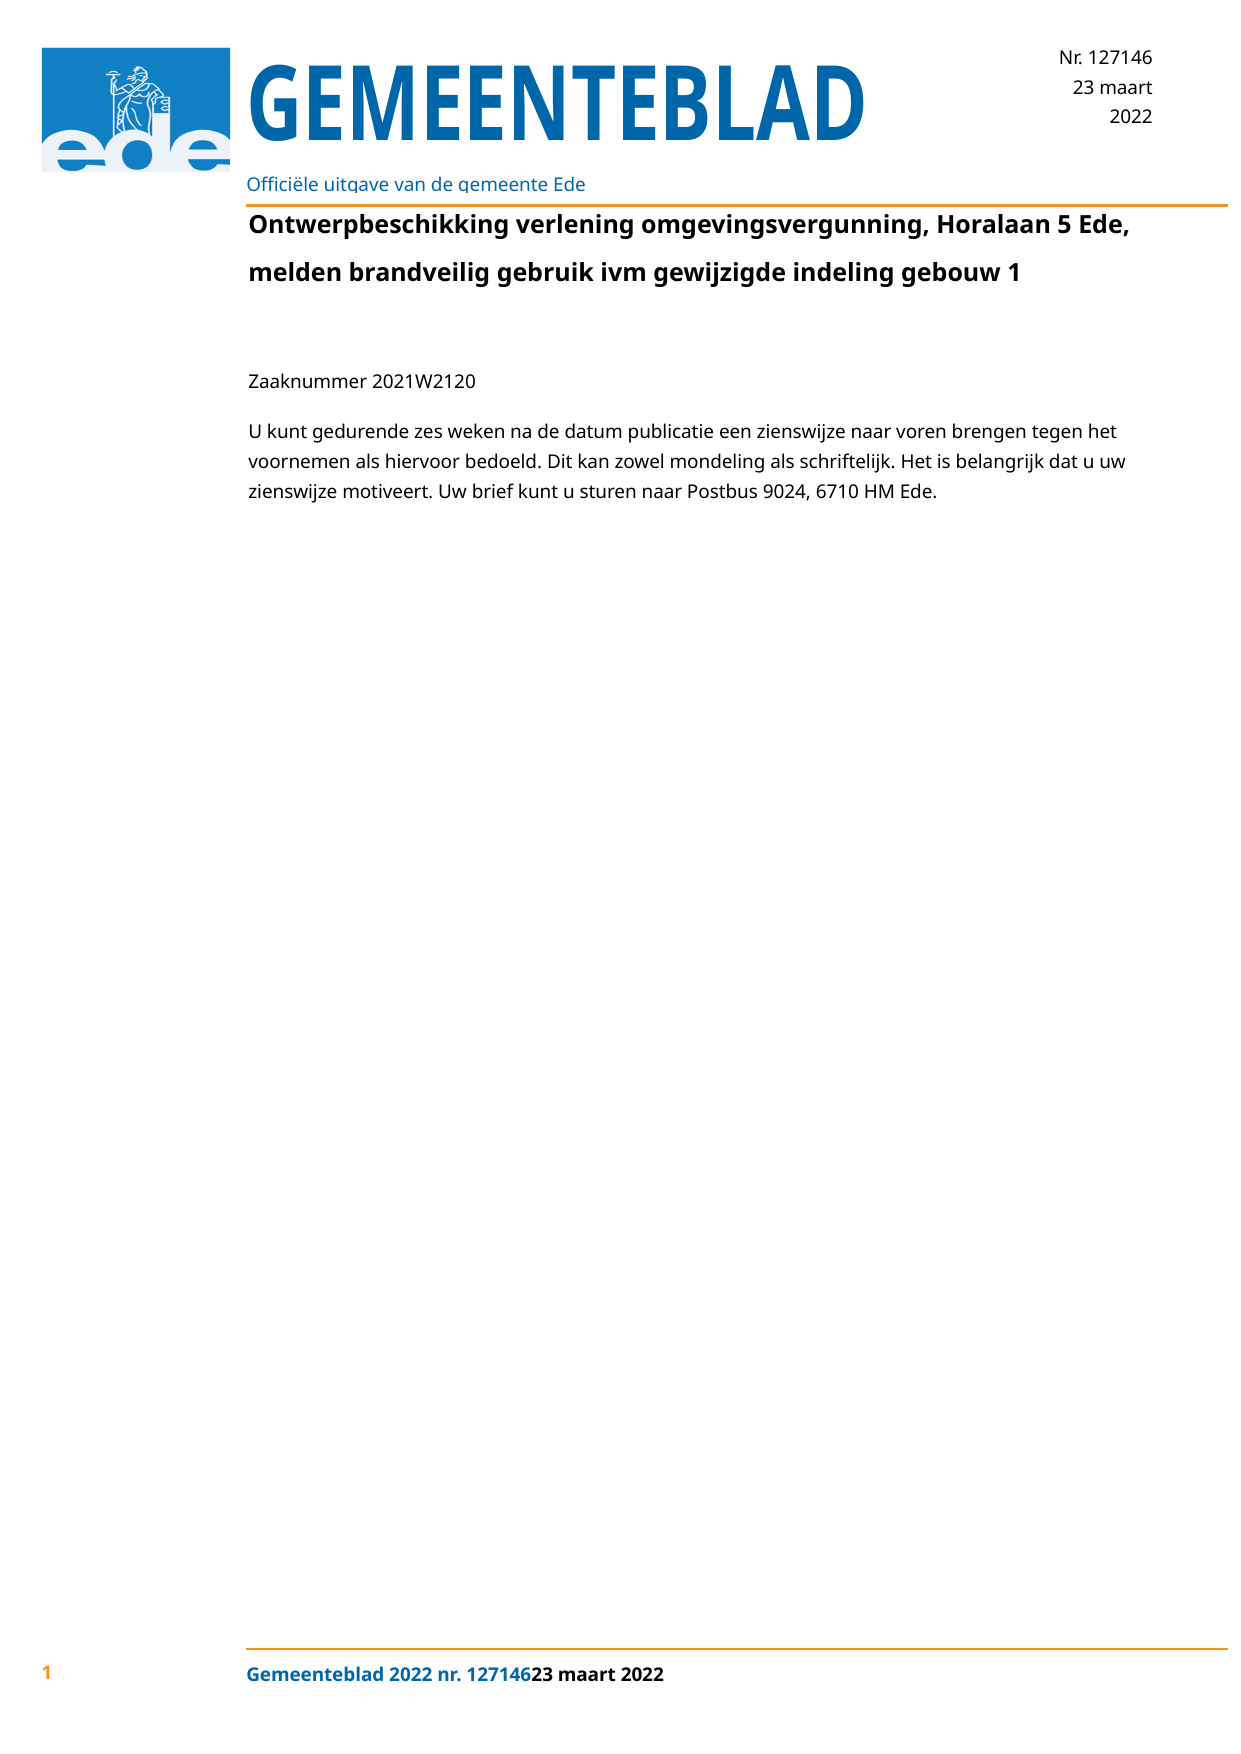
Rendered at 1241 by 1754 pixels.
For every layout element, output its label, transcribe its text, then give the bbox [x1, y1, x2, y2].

text Ontwerpbeschikking verlening omgevingsvergunning, Horalaan 5 Ede, melden brandveilig gebruik ivm gewijzigde indeling gebouw 1 [248, 207, 1152, 288]
picture [41, 47, 231, 172]
text Zaaknummer 2021W2120 [248, 368, 1152, 394]
text U kunt gedurende zes weken na de datum publicatie een zienswijze naar voren brengen tegen het voornemen als hiervoor bedoeld. Dit kan zowel mondeling als schriftelijk. Het is belangrijk dat u uw zienswijze motiveert. Uw brief kunt u sturen naar Postbus 9024, 6710 HM Ede. [248, 419, 1152, 504]
